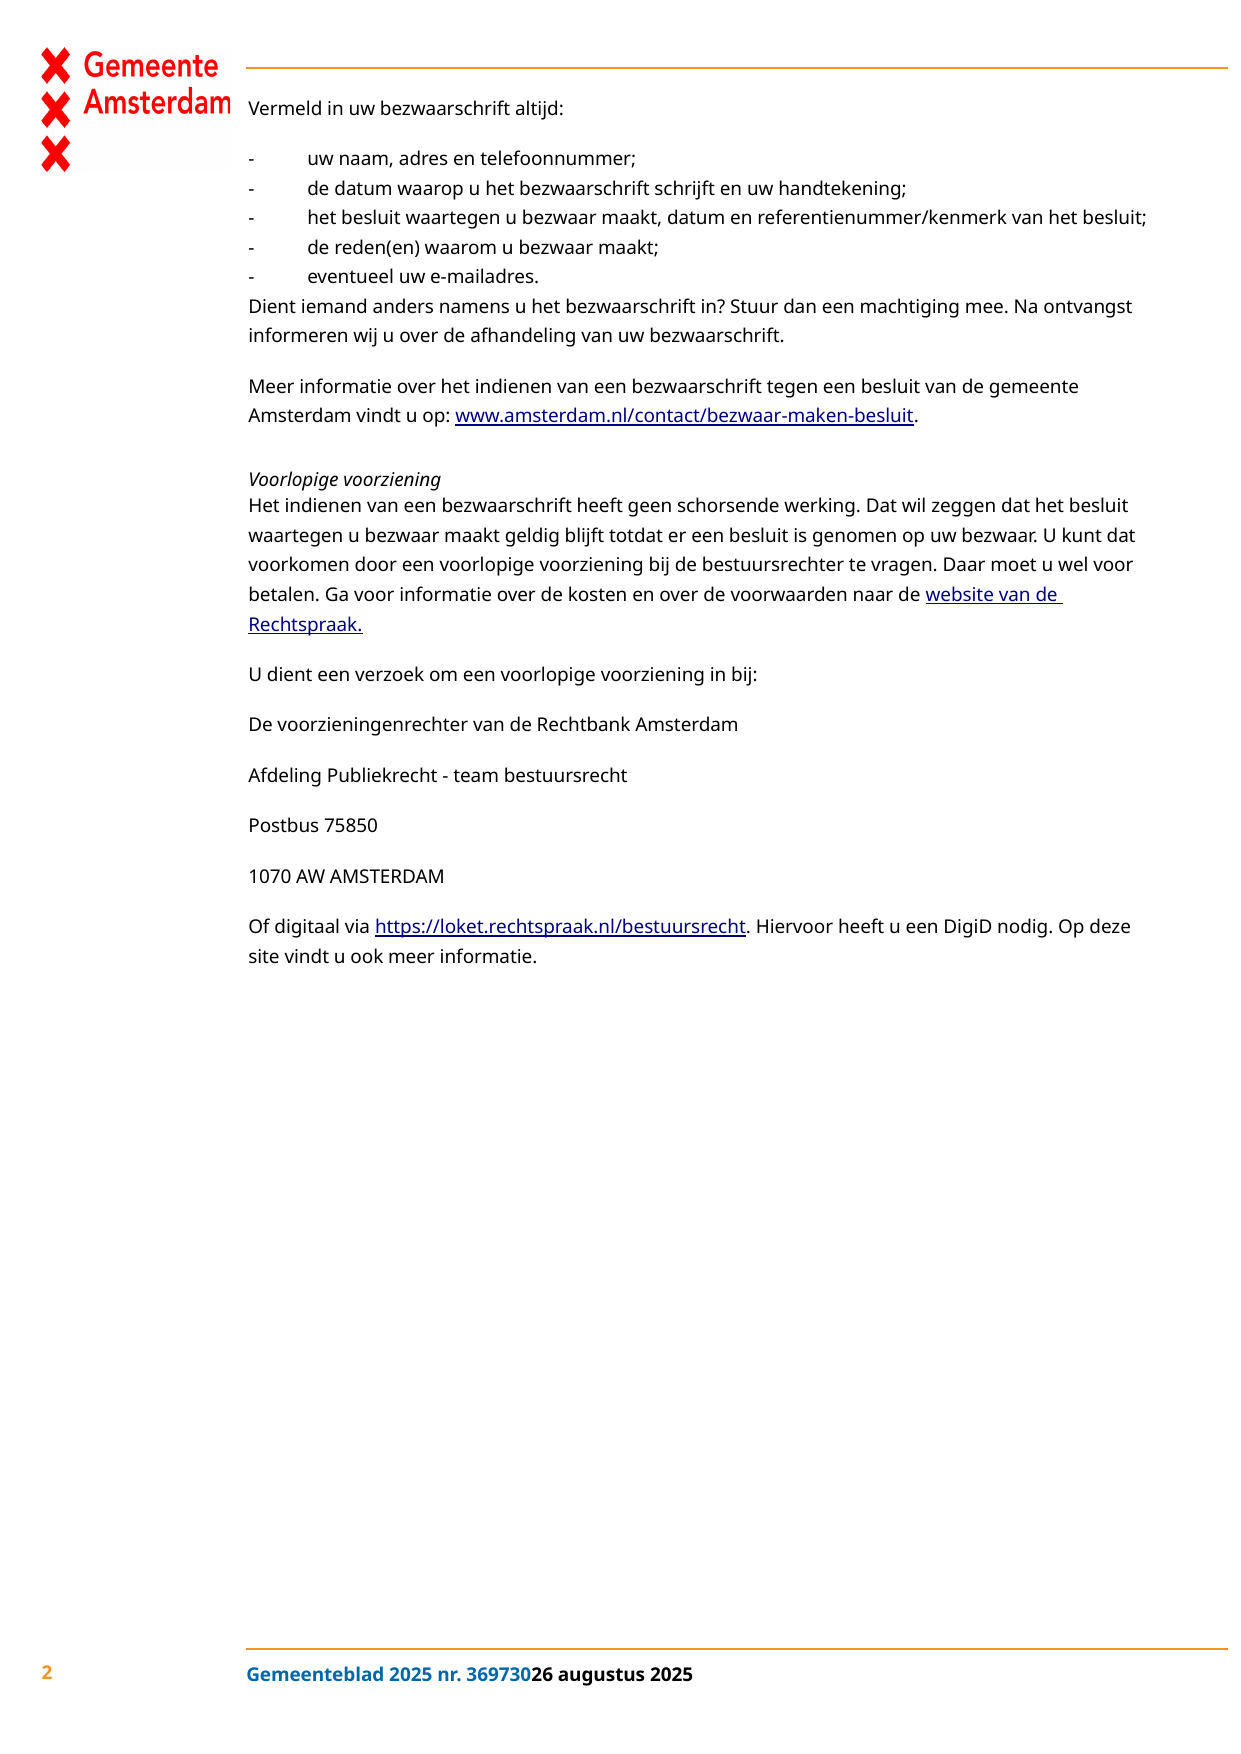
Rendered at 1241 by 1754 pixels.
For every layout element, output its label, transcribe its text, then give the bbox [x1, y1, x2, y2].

list de datum waarop u het bezwaarschrift schrijft en uw handtekening; [248, 175, 1152, 201]
text 1070 AW AMSTERDAM [248, 863, 1152, 888]
text Dient iemand anders namens u het bezwaarschrift in? Stuur dan een machtiging mee. Na ontvangst informeren wij u over de afhandeling van uw bezwaarschrift. [248, 293, 1152, 348]
text Postbus 75850 [248, 812, 1152, 838]
text U dient een verzoek om een voorlopige voorziening in bij: [248, 661, 1152, 687]
text Vermeld in uw bezwaarschrift altijd: [248, 95, 1152, 121]
list eventueel uw e-mailadres. [248, 263, 1152, 289]
list uw naam, adres en telefoonnummer; [248, 145, 1152, 171]
list het besluit waartegen u bezwaar maakt, datum en referentienummer/kenmerk van het besluit; [248, 204, 1152, 230]
text Afdeling Publiekrecht - team bestuursrecht [248, 762, 1152, 788]
text De voorzieningenrechter van de Rechtbank Amsterdam [248, 712, 1152, 737]
text Het indienen van een bezwaarschrift heeft geen schorsende werking. Dat wil zeggen dat het besluit waartegen u bezwaar maakt geldig blijft totdat er een besluit is genomen op uw bezwaar. U kunt dat voorkomen door een voorlopige voorziening bij de bestuursrechter te vragen. Daar moet u wel voor betalen. Ga voor informatie over de kosten en over de voorwaarden naar de website van de Rechtspraak. [248, 492, 1152, 636]
text Of digitaal via https://loket.rechtspraak.nl/bestuursrecht. Hiervoor heeft u een DigiD nodig. Op deze site vindt u ook meer informatie. [248, 913, 1152, 968]
list de reden(en) waarom u bezwaar maakt; [248, 234, 1152, 260]
picture [41, 47, 231, 172]
text Meer informatie over het indienen van een bezwaarschrift tegen een besluit van de gemeente Amsterdam vindt u op: www.amsterdam.nl/contact/bezwaar-maken-besluit. [248, 373, 1152, 428]
text Voorlopige voorziening [248, 467, 1152, 492]
